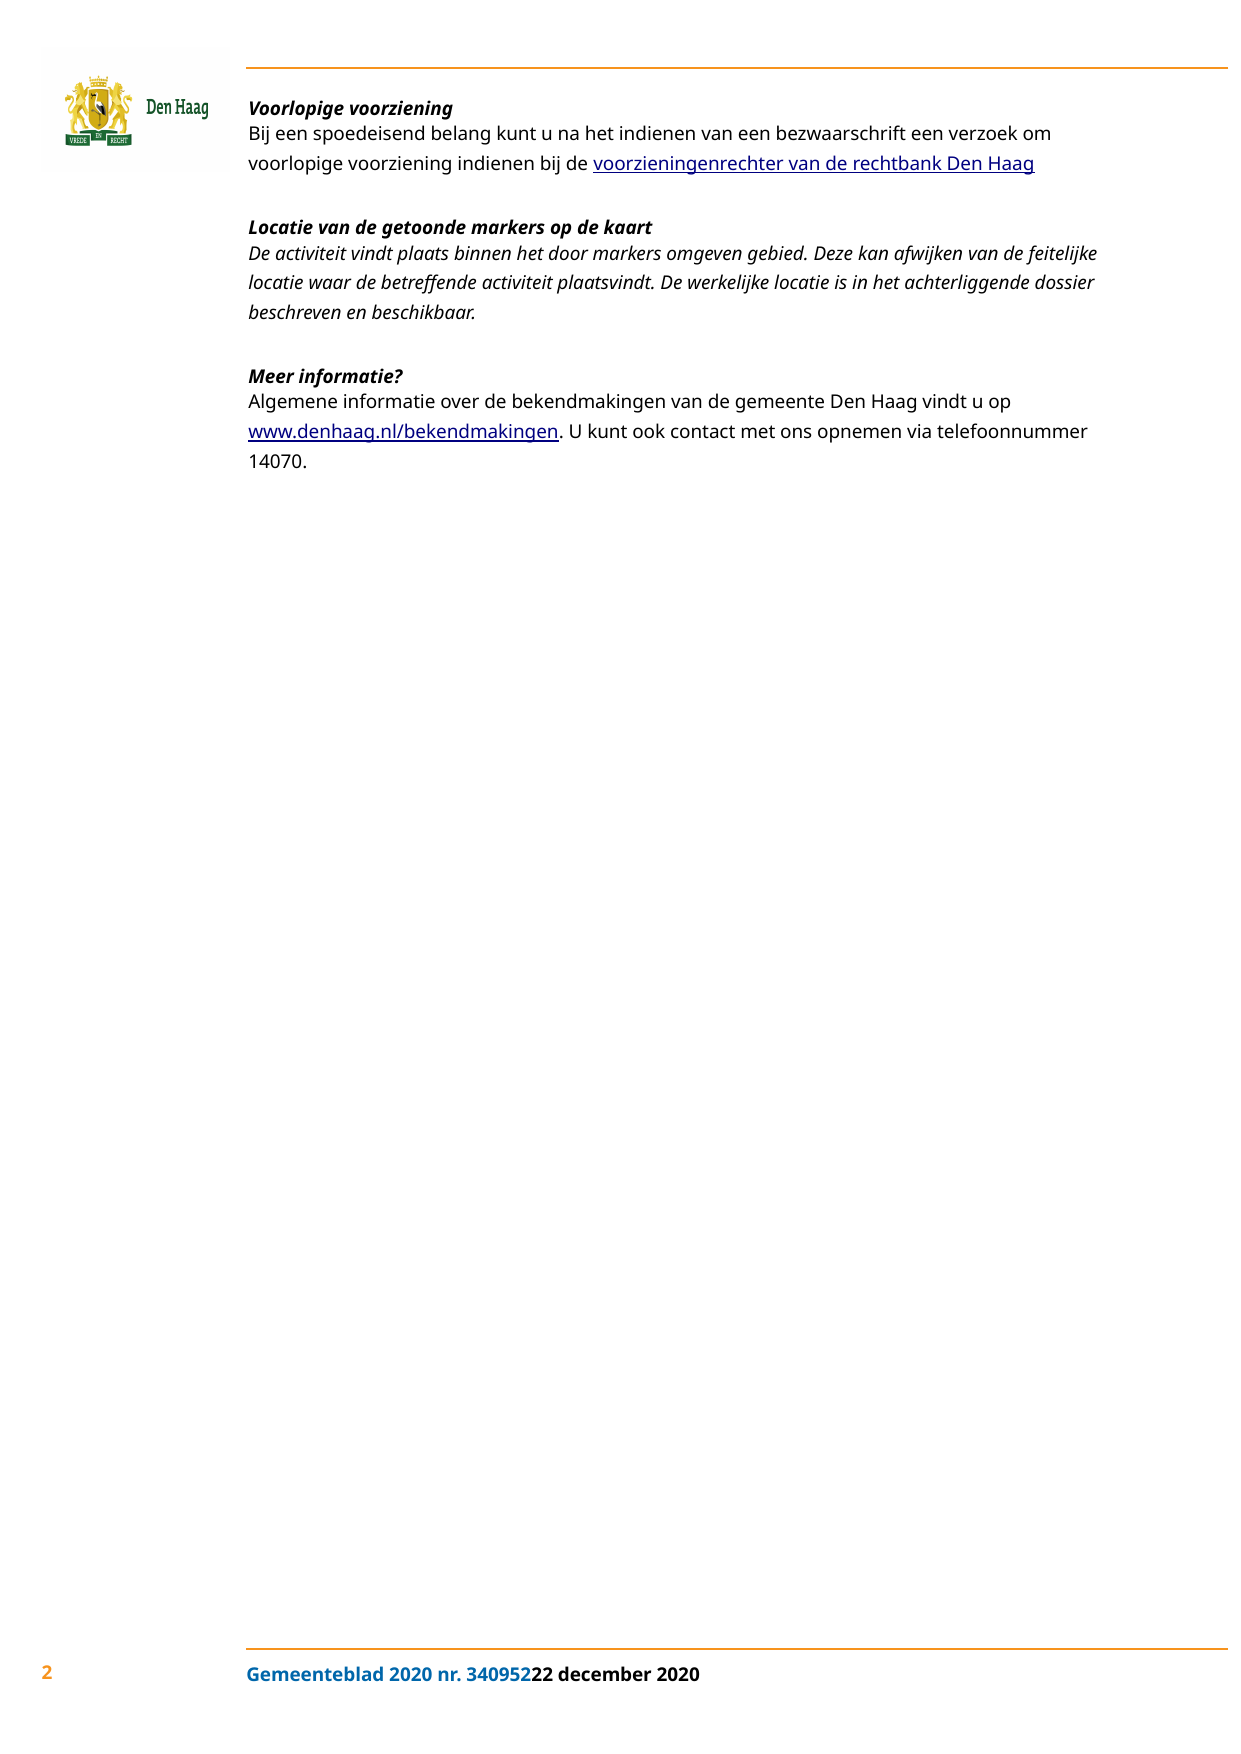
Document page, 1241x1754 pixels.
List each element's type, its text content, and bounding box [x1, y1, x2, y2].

text Voorlopige voorziening [248, 95, 1152, 121]
text Locatie van de getoonde markers op de kaart [248, 214, 1152, 240]
picture [41, 47, 231, 172]
text Algemene informatie over de bekendmakingen van de gemeente Den Haag vindt u op www.denhaag.nl/bekendmakingen. U kunt ook contact met ons opnemen via telefoonnummer 14070. [248, 389, 1152, 473]
text Meer informatie? [248, 363, 1152, 389]
text Bij een spoedeisend belang kunt u na het indienen van een bezwaarschrift een verzoek om voorlopige voorziening indienen bij de voorzieningenrechter van de rechtbank Den Haag [248, 121, 1152, 176]
text De activiteit vindt plaats binnen het door markers omgeven gebied. Deze kan afwijken van de feitelijke locatie waar de betreffende activiteit plaatsvindt. De werkelijke locatie is in het achterliggende dossier beschreven en beschikbaar. [248, 240, 1152, 325]
